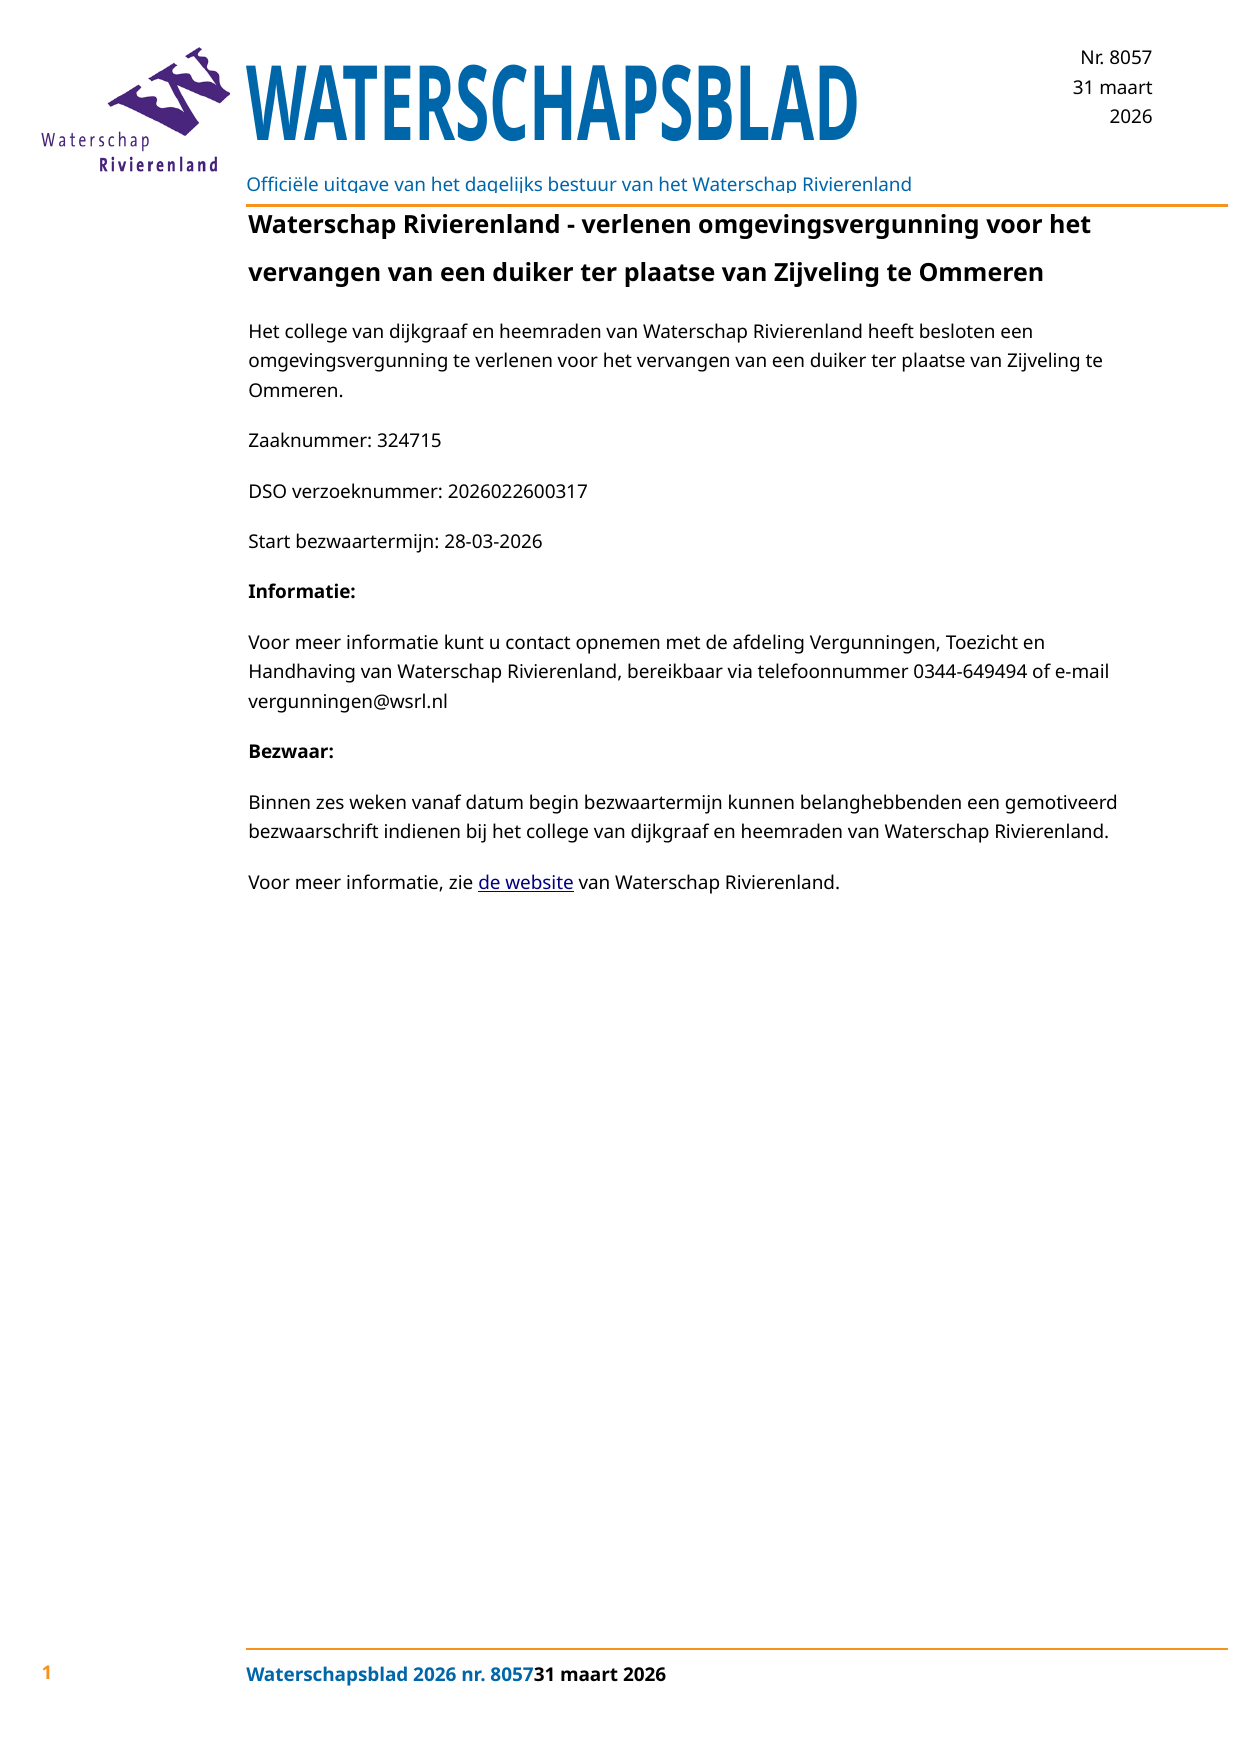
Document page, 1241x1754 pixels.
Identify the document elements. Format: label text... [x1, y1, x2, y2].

text Voor meer informatie, zie de website van Waterschap Rivierenland. [248, 869, 1152, 895]
text Start bezwaartermijn: 28-03-2026 [248, 528, 1152, 554]
text DSO verzoeknummer: 2026022600317 [248, 478, 1152, 504]
text Zaaknummer: 324715 [248, 427, 1152, 453]
text Informatie: [248, 579, 1152, 604]
text Bezwaar: [248, 739, 1152, 764]
text Voor meer informatie kunt u contact opnemen met de afdeling Vergunningen, Toezicht en Handhaving van Waterschap Rivierenland, bereikbaar via telefoonnummer 0344-649494 of e-mail vergunningen@wsrl.nl [248, 629, 1152, 714]
text Waterschap Rivierenland - verlenen omgevingsvergunning voor het vervangen van een duiker ter plaatse van Zijveling te Ommeren [248, 207, 1152, 288]
text Binnen zes weken vanaf datum begin bezwaartermijn kunnen belanghebbenden een gemotiveerd bezwaarschrift indienen bij het college van dijkgraaf en heemraden van Waterschap Rivierenland. [248, 789, 1152, 844]
text Het college van dijkgraaf en heemraden van Waterschap Rivierenland heeft besloten een omgevingsvergunning te verlenen voor het vervangen van een duiker ter plaatse van Zijveling te Ommeren. [248, 318, 1152, 403]
picture [41, 47, 231, 172]
